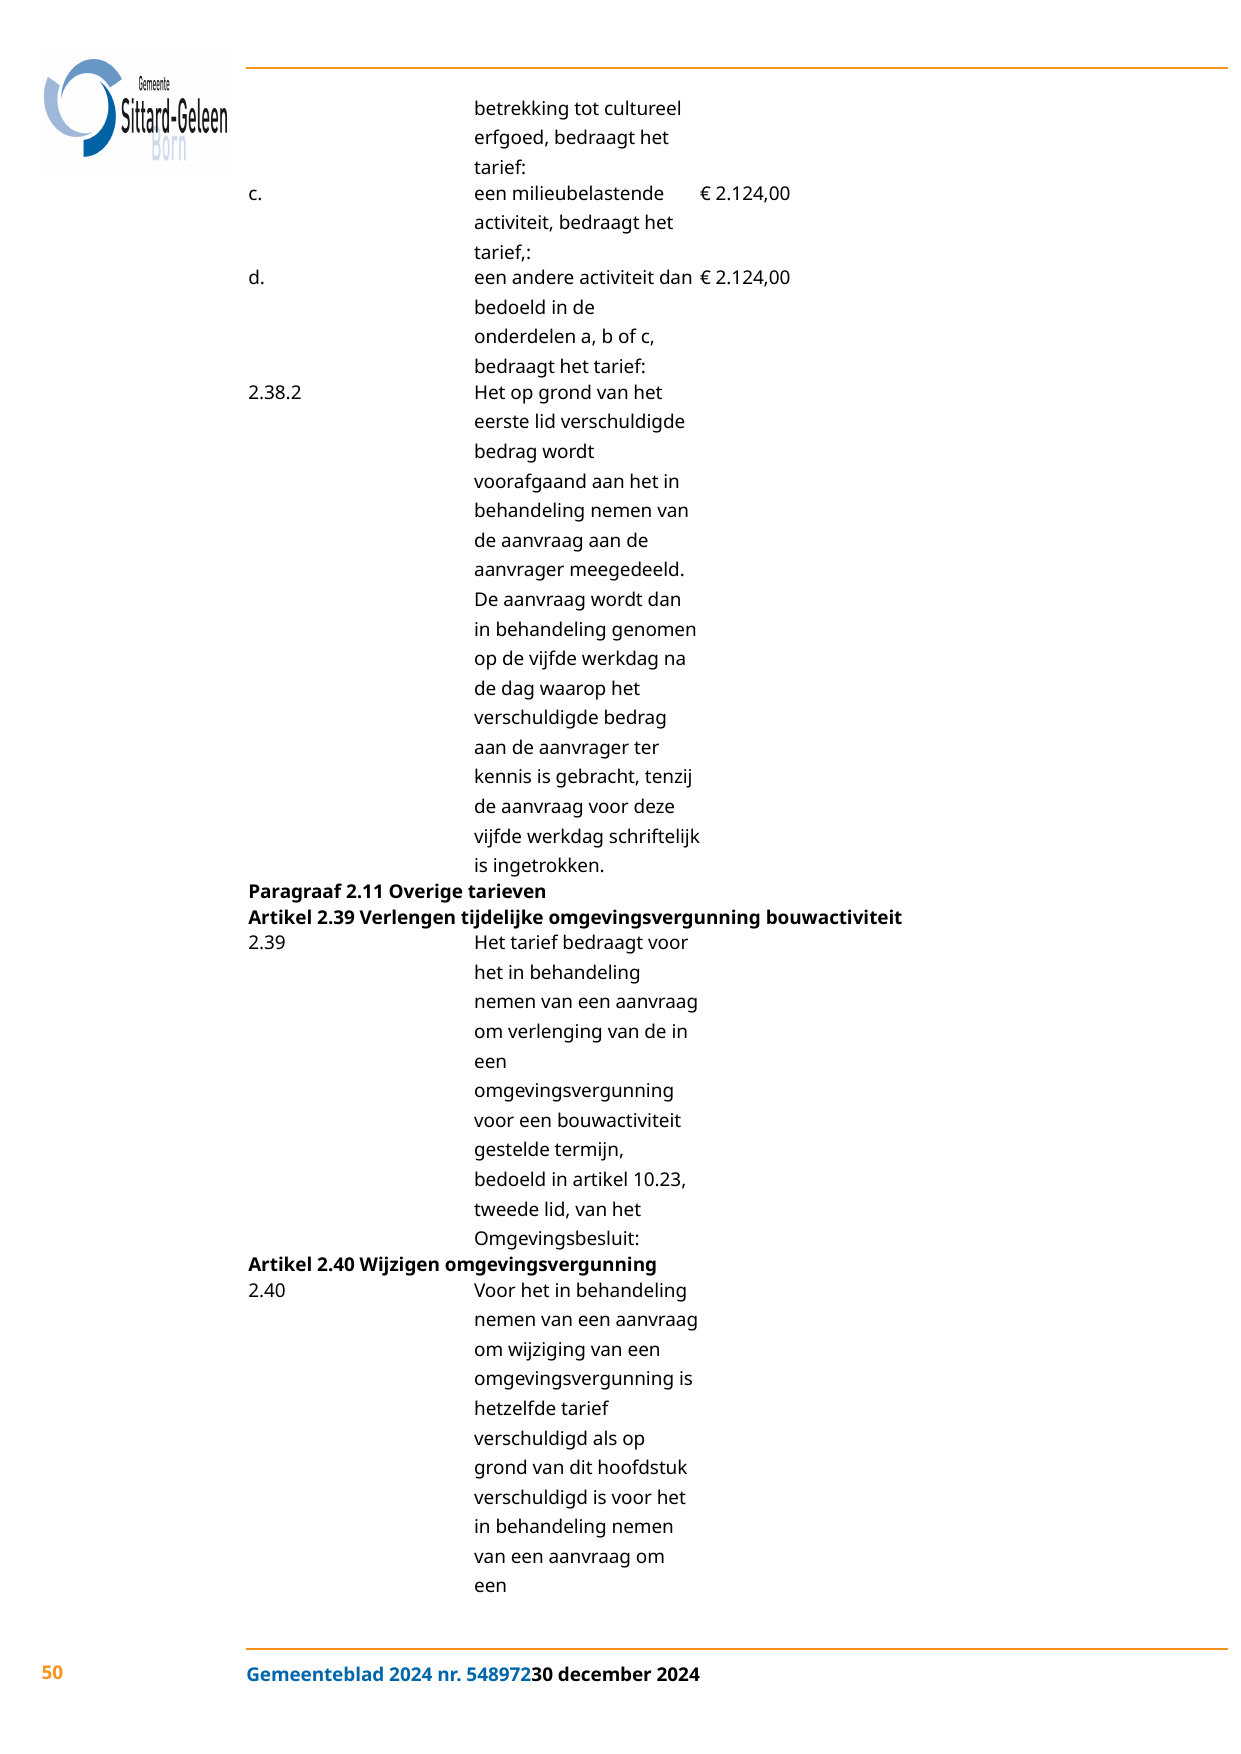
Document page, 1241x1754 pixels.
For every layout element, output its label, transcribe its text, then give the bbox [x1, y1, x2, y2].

table_cell [926, 379, 1152, 878]
table_cell [926, 265, 1152, 379]
table_cell [926, 1251, 1152, 1277]
table_cell [926, 180, 1152, 264]
table_cell een andere activiteit dan bedoeld in de onderdelen a, b of c, bedraagt het tarief: [474, 265, 700, 379]
table_cell [700, 930, 926, 1251]
table_cell Artikel 2.39 Verlengen tijdelijke omgevingsvergunning bouwactiviteit [248, 904, 926, 929]
table_cell [700, 95, 926, 180]
table_cell Artikel 2.40 Wijzigen omgevingsvergunning [248, 1251, 926, 1277]
table_cell Het op grond van het eerste lid verschuldigde bedrag wordt voorafgaand aan het in behandeling nemen van de aanvraag aan de aanvrager meegedeeld. De aanvraag wordt dan in behandeling genomen op de vijfde werkdag na de dag waarop het verschuldigde bedrag aan de aanvrager ter kennis is gebracht, tenzij de aanvraag voor deze vijfde werkdag schriftelijk is ingetrokken. [474, 379, 700, 878]
picture [41, 47, 231, 172]
table_cell 2.38.2 [248, 379, 474, 878]
table_cell [700, 1277, 926, 1598]
table_cell Het tarief bedraagt voor het in behandeling nemen van een aanvraag om verlenging van de in een omgevingsvergunning voor een bouwactiviteit gestelde termijn, bedoeld in artikel 10.23, tweede lid, van het Omgevingsbesluit: [474, 930, 700, 1251]
table_cell Paragraaf 2.11 Overige tarieven [248, 878, 1152, 904]
table_cell [700, 379, 926, 878]
table_cell [926, 904, 1152, 929]
table_cell Voor het in behandeling nemen van een aanvraag om wijziging van een omgevingsvergunning is hetzelfde tarief verschuldigd als op grond van dit hoofdstuk verschuldigd is voor het in behandeling nemen van een aanvraag om een [474, 1277, 700, 1598]
table_cell [248, 95, 474, 180]
table_cell [926, 95, 1152, 180]
table_cell betrekking tot cultureel erfgoed, bedraagt het tarief: [474, 95, 700, 180]
table_cell c. [248, 180, 474, 264]
table_cell [926, 1277, 1152, 1598]
table_cell d. [248, 265, 474, 379]
table_cell € 2.124,00 [700, 265, 926, 379]
table_cell 2.39 [248, 930, 474, 1251]
table_cell [926, 930, 1152, 1251]
table_cell 2.40 [248, 1277, 474, 1598]
table_cell een milieubelastende activiteit, bedraagt het tarief,: [474, 180, 700, 264]
table_cell € 2.124,00 [700, 180, 926, 264]
